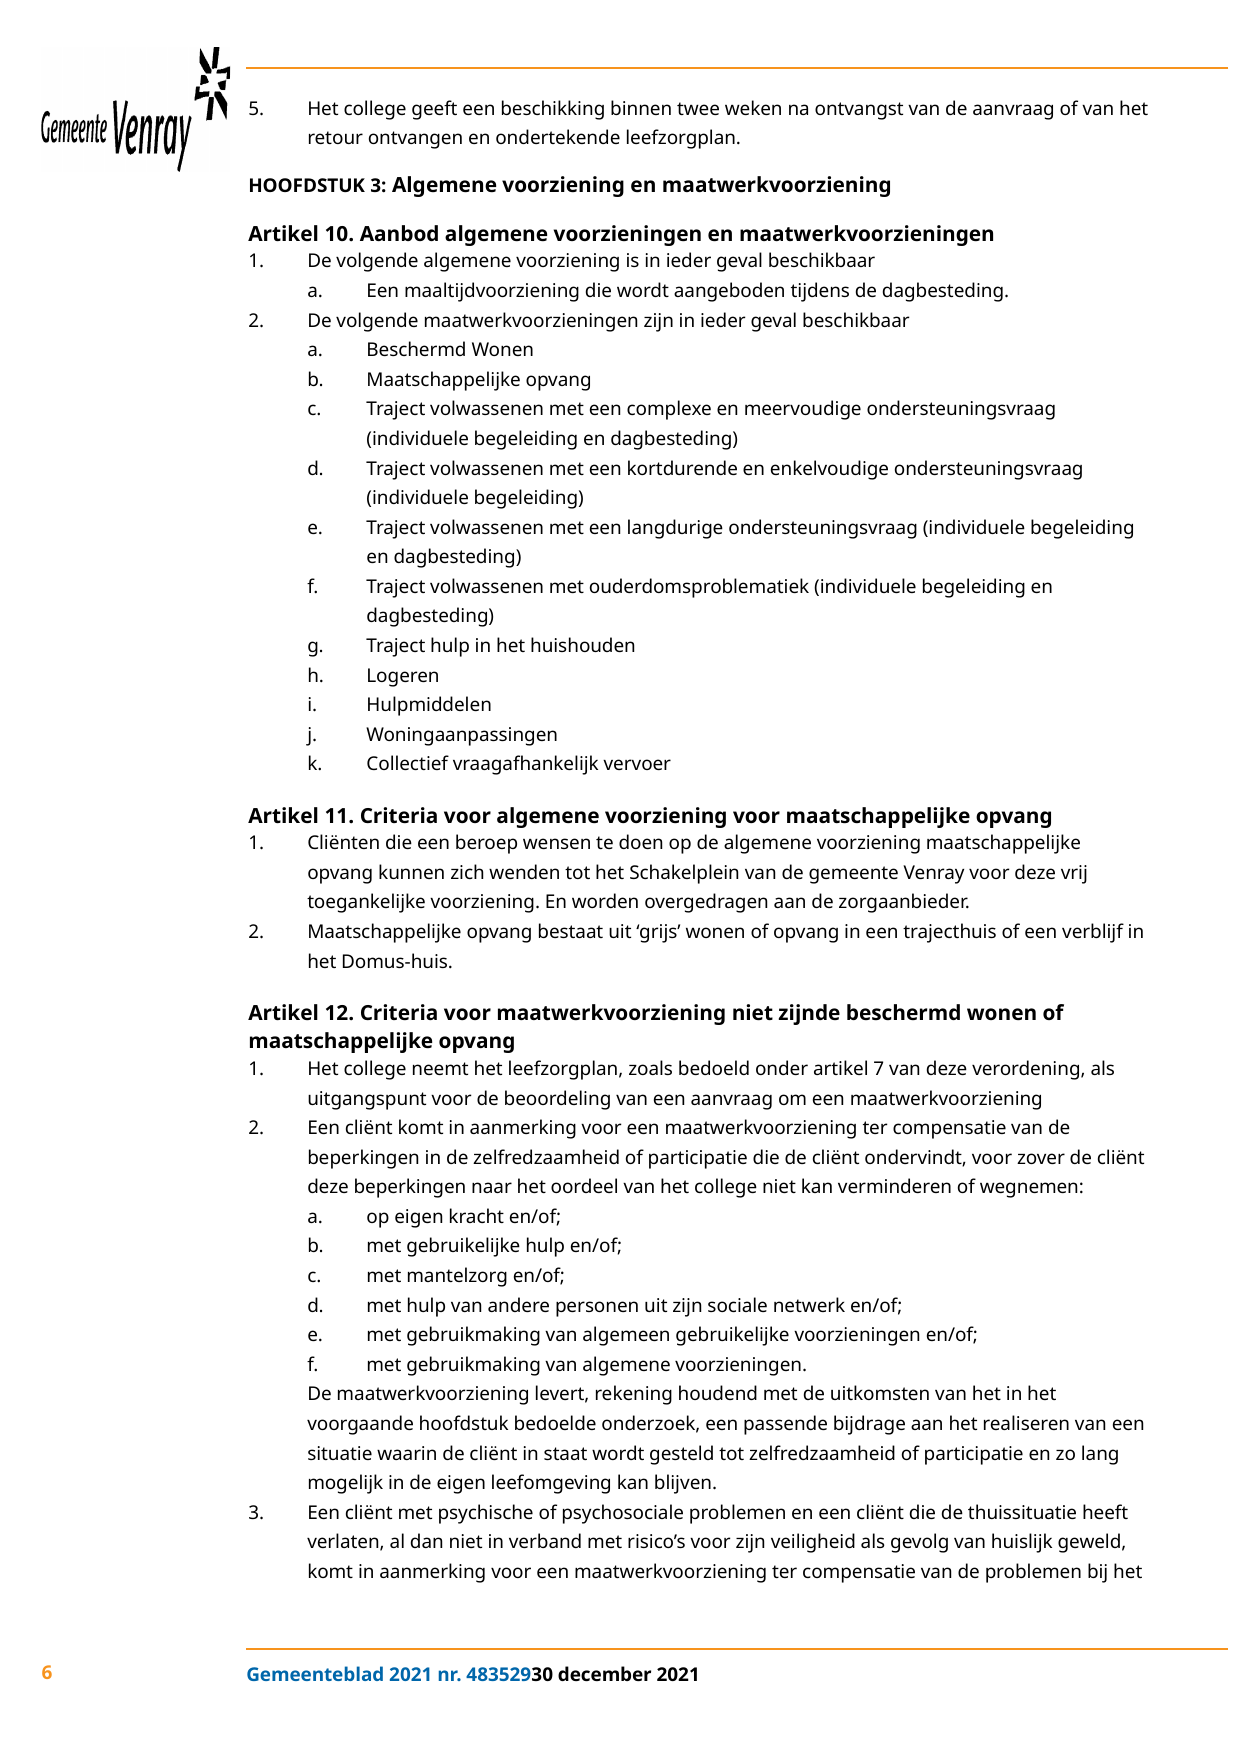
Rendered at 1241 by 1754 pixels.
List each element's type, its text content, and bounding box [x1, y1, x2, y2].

text Artikel 12. Criteria voor maatwerkvoorziening niet zijnde beschermd wonen of maatschappelijke opvang [248, 998, 1152, 1055]
list Traject volwassenen met een complexe en meervoudige ondersteuningsvraag (individuele begeleiding en dagbesteding) [307, 396, 1152, 451]
list Woningaanpassingen [307, 721, 1152, 747]
list met hulp van andere personen uit zijn sociale netwerk en/of; [307, 1292, 1152, 1317]
list Cliënten die een beroep wensen te doen op de algemene voorziening maatschappelijke opvang kunnen zich wenden tot het Schakelplein van de gemeente Venray voor deze vrij toegankelijke voorziening. En worden overgedragen aan de zorgaanbieder. [248, 829, 1152, 914]
list Het college neemt het leefzorgplan, zoals bedoeld onder artikel 7 van deze verordening, als uitgangspunt voor de beoordeling van een aanvraag om een maatwerkvoorziening [248, 1055, 1152, 1110]
list Collectief vraagafhankelijk vervoer [307, 751, 1152, 776]
list met mantelzorg en/of; [307, 1262, 1152, 1288]
list Traject volwassenen met een langdurige ondersteuningsvraag (individuele begeleiding en dagbesteding) [307, 514, 1152, 569]
list De volgende maatwerkvoorzieningen zijn in ieder geval beschikbaar [248, 307, 1152, 333]
text HOOFDSTUK 3: Algemene voorziening en maatwerkvoorziening [248, 170, 1152, 198]
list De maatwerkvoorziening levert, rekening houdend met de uitkomsten van het in het voorgaande hoofdstuk bedoelde onderzoek, een passende bijdrage aan het realiseren van een situatie waarin de cliënt in staat wordt gesteld tot zelfredzaamheid of participatie en zo lang mogelijk in de eigen leefomgeving kan blijven. [248, 1381, 1152, 1495]
text Artikel 10. Aanbod algemene voorzieningen en maatwerkvoorzieningen [248, 219, 1152, 248]
list met gebruikmaking van algemene voorzieningen. [307, 1351, 1152, 1377]
list Traject hulp in het huishouden [307, 632, 1152, 658]
list Traject volwassenen met een kortdurende en enkelvoudige ondersteuningsvraag (individuele begeleiding) [307, 455, 1152, 510]
list Traject volwassenen met ouderdomsproblematiek (individuele begeleiding en dagbesteding) [307, 573, 1152, 628]
list met gebruikmaking van algemeen gebruikelijke voorzieningen en/of; [307, 1321, 1152, 1347]
text Artikel 11. Criteria voor algemene voorziening voor maatschappelijke opvang [248, 801, 1152, 829]
list Het college geeft een beschikking binnen twee weken na ontvangst van de aanvraag of van het retour ontvangen en ondertekende leefzorgplan. [248, 95, 1152, 150]
list De volgende algemene voorziening is in ieder geval beschikbaar [248, 248, 1152, 273]
list Logeren [307, 662, 1152, 688]
list Maatschappelijke opvang [307, 366, 1152, 392]
list met gebruikelijke hulp en/of; [307, 1233, 1152, 1258]
list Een cliënt komt in aanmerking voor een maatwerkvoorziening ter compensatie van de beperkingen in de zelfredzaamheid of participatie die de cliënt ondervindt, voor zover de cliënt deze beperkingen naar het oordeel van het college niet kan verminderen of wegnemen: [248, 1114, 1152, 1199]
list Hulpmiddelen [307, 691, 1152, 717]
list Een maaltijdvoorziening die wordt aangeboden tijdens de dagbesteding. [307, 277, 1152, 303]
list Beschermd Wonen [307, 336, 1152, 362]
list op eigen kracht en/of; [307, 1203, 1152, 1229]
list Maatschappelijke opvang bestaat uit ‘grijs’ wonen of opvang in een trajecthuis of een verblijf in het Domus-huis. [248, 918, 1152, 973]
picture [41, 47, 231, 172]
list Een cliënt met psychische of psychosociale problemen en een cliënt die de thuissituatie heeft verlaten, al dan niet in verband met risico’s voor zijn veiligheid als gevolg van huislijk geweld, komt in aanmerking voor een maatwerkvoorziening ter compensatie van de problemen bij het [248, 1499, 1152, 1584]
